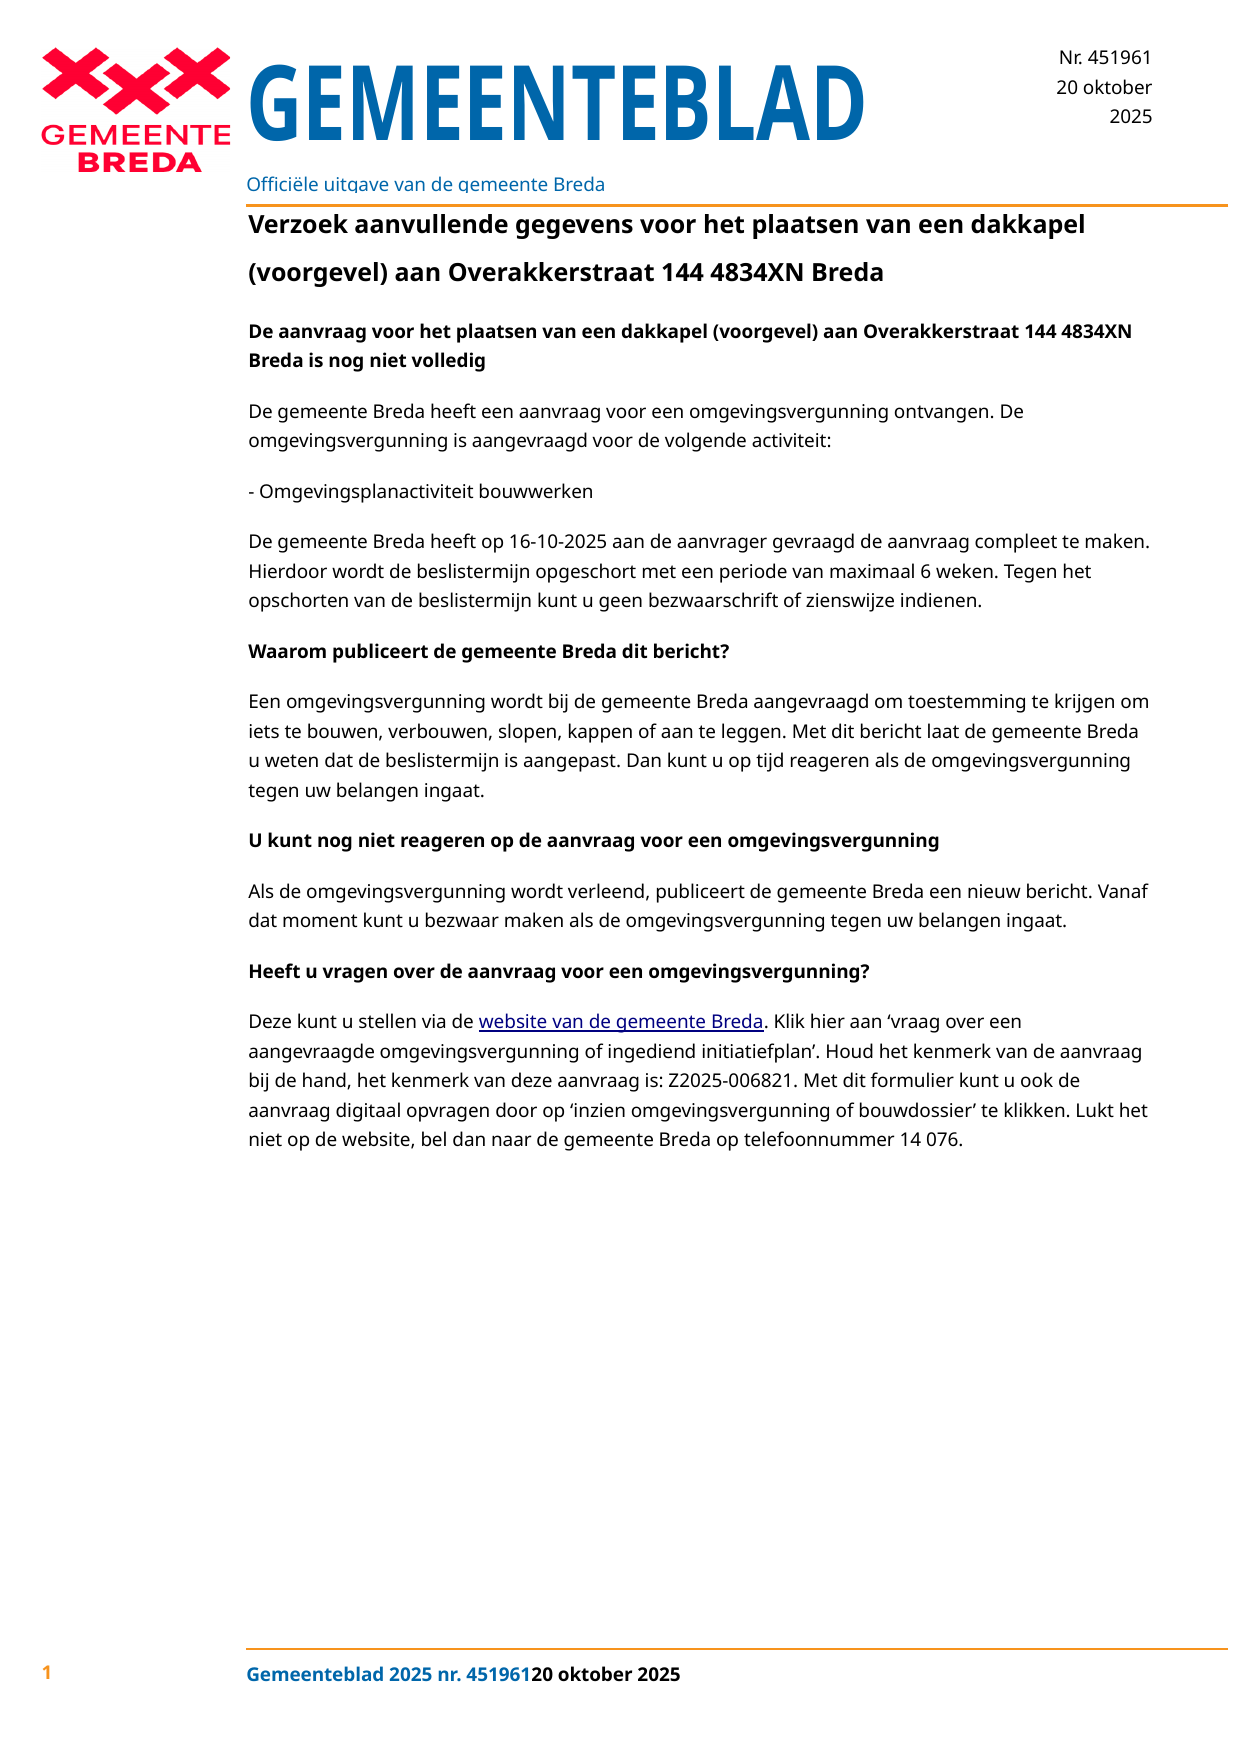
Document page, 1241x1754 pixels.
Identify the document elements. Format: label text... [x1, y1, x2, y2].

text Waarom publiceert de gemeente Breda dit bericht? [248, 638, 1152, 664]
text De gemeente Breda heeft op 16-10-2025 aan de aanvrager gevraagd de aanvraag compleet te maken. Hierdoor wordt de beslistermijn opgeschort met een periode van maximaal 6 weken. Tegen het opschorten van de beslistermijn kunt u geen bezwaarschrift of zienswijze indienen. [248, 528, 1152, 613]
text De gemeente Breda heeft een aanvraag voor een omgevingsvergunning ontvangen. De omgevingsvergunning is aangevraagd voor de volgende activiteit: [248, 398, 1152, 453]
picture [41, 47, 231, 172]
text Verzoek aanvullende gegevens voor het plaatsen van een dakkapel (voorgevel) aan Overakkerstraat 144 4834XN Breda [248, 207, 1152, 288]
text De aanvraag voor het plaatsen van een dakkapel (voorgevel) aan Overakkerstraat 144 4834XN Breda is nog niet volledig [248, 318, 1152, 373]
text - Omgevingsplanactiviteit bouwwerken [248, 478, 1152, 504]
text Deze kunt u stellen via de website van de gemeente Breda. Klik hier aan ‘vraag over een aangevraagde omgevingsvergunning of ingediend initiatiefplan’. Houd het kenmerk van de aanvraag bij de hand, het kenmerk van deze aanvraag is: Z2025-006821. Met dit formulier kunt u ook de aanvraag digitaal opvragen door op ‘inzien omgevingsvergunning of bouwdossier’ te klikken. Lukt het niet op de website, bel dan naar de gemeente Breda op telefoonnummer 14 076. [248, 1008, 1152, 1152]
text U kunt nog niet reageren op de aanvraag voor een omgevingsvergunning [248, 827, 1152, 853]
text Heeft u vragen over de aanvraag voor een omgevingsvergunning? [248, 958, 1152, 984]
text Een omgevingsvergunning wordt bij de gemeente Breda aangevraagd om toestemming te krijgen om iets te bouwen, verbouwen, slopen, kappen of aan te leggen. Met dit bericht laat de gemeente Breda u weten dat de beslistermijn is aangepast. Dan kunt u op tijd reageren als de omgevingsvergunning tegen uw belangen ingaat. [248, 688, 1152, 803]
text Als de omgevingsvergunning wordt verleend, publiceert de gemeente Breda een nieuw bericht. Vanaf dat moment kunt u bezwaar maken als de omgevingsvergunning tegen uw belangen ingaat. [248, 878, 1152, 933]
